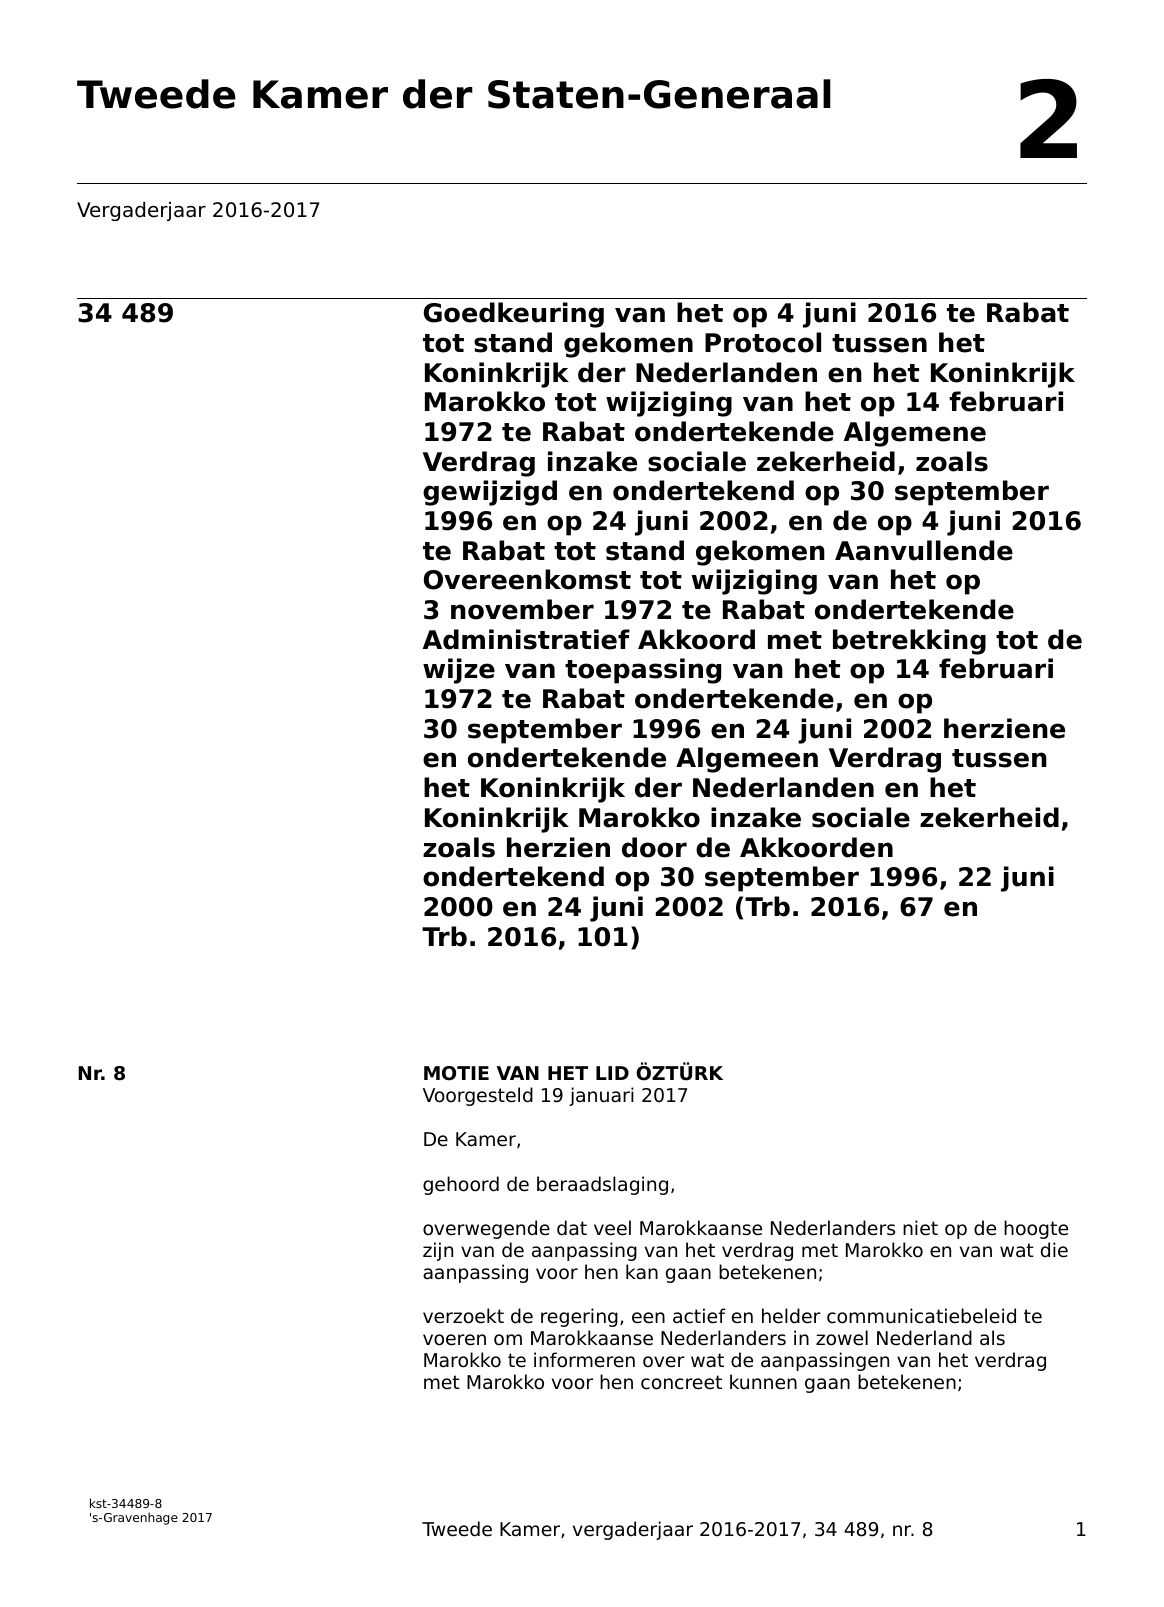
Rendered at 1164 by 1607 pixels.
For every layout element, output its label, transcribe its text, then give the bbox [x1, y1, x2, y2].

text gehoord de beraadslaging, [422, 1173, 1087, 1195]
text kst-34489-8 [88, 1497, 323, 1511]
text De Kamer, [422, 1129, 1087, 1151]
text 's-Gravenhage 2017 [88, 1511, 323, 1525]
text Voorgesteld 19 januari 2017 [422, 1085, 1087, 1107]
subtitle Nr. 8 MOTIE VAN HET LID ÖZTÜRK [77, 1063, 1087, 1085]
table_header Tweede Kamer der Staten-Generaal [77, 59, 886, 183]
text overwegende dat veel Marokkaanse Nederlanders niet op de hoogte zijn van de aanpassing van het verdrag met Marokko en van wat die aanpassing voor hen kan gaan betekenen; [422, 1218, 1087, 1283]
table_cell Vergaderjaar 2016-2017 [77, 184, 1087, 298]
text verzoekt de regering, een actief en helder communicatiebeleid te voeren om Marokkaanse Nederlanders in zowel Nederland als Marokko te informeren over wat de aanpassingen van het verdrag met Marokko voor hen concreet kunnen gaan betekenen; [422, 1306, 1087, 1394]
subtitle 34 489 Goedkeuring van het op 4 juni 2016 te Rabat tot stand gekomen Protocol tussen het Koninkrijk der Nederlanden en het Koninkrijk Marokko tot wijziging van het op 14 februari 1972 te Rabat ondertekende Algemene Verdrag inzake sociale zekerheid, zoals gewijzigd en ondertekend op 30 september 1996 en op 24 juni 2002, en de op 4 juni 2016 te Rabat tot stand gekomen Aanvullende Overeenkomst tot wijziging van het op 3 november 1972 te Rabat ondertekende Administratief Akkoord met betrekking tot de wijze van toepassing van het op 14 februari 1972 te Rabat ondertekende, en op 30 september 1996 en 24 juni 2002 herziene en ondertekende Algemeen Verdrag tussen het Koninkrijk der Nederlanden en het Koninkrijk Marokko inzake sociale zekerheid, zoals herzien door de Akkoorden ondertekend op 30 september 1996, 22 juni 2000 en 24 juni 2002 (Trb. 2016, 67 en Trb. 2016, 101) [77, 299, 1087, 952]
table_header 2 [886, 59, 1087, 183]
